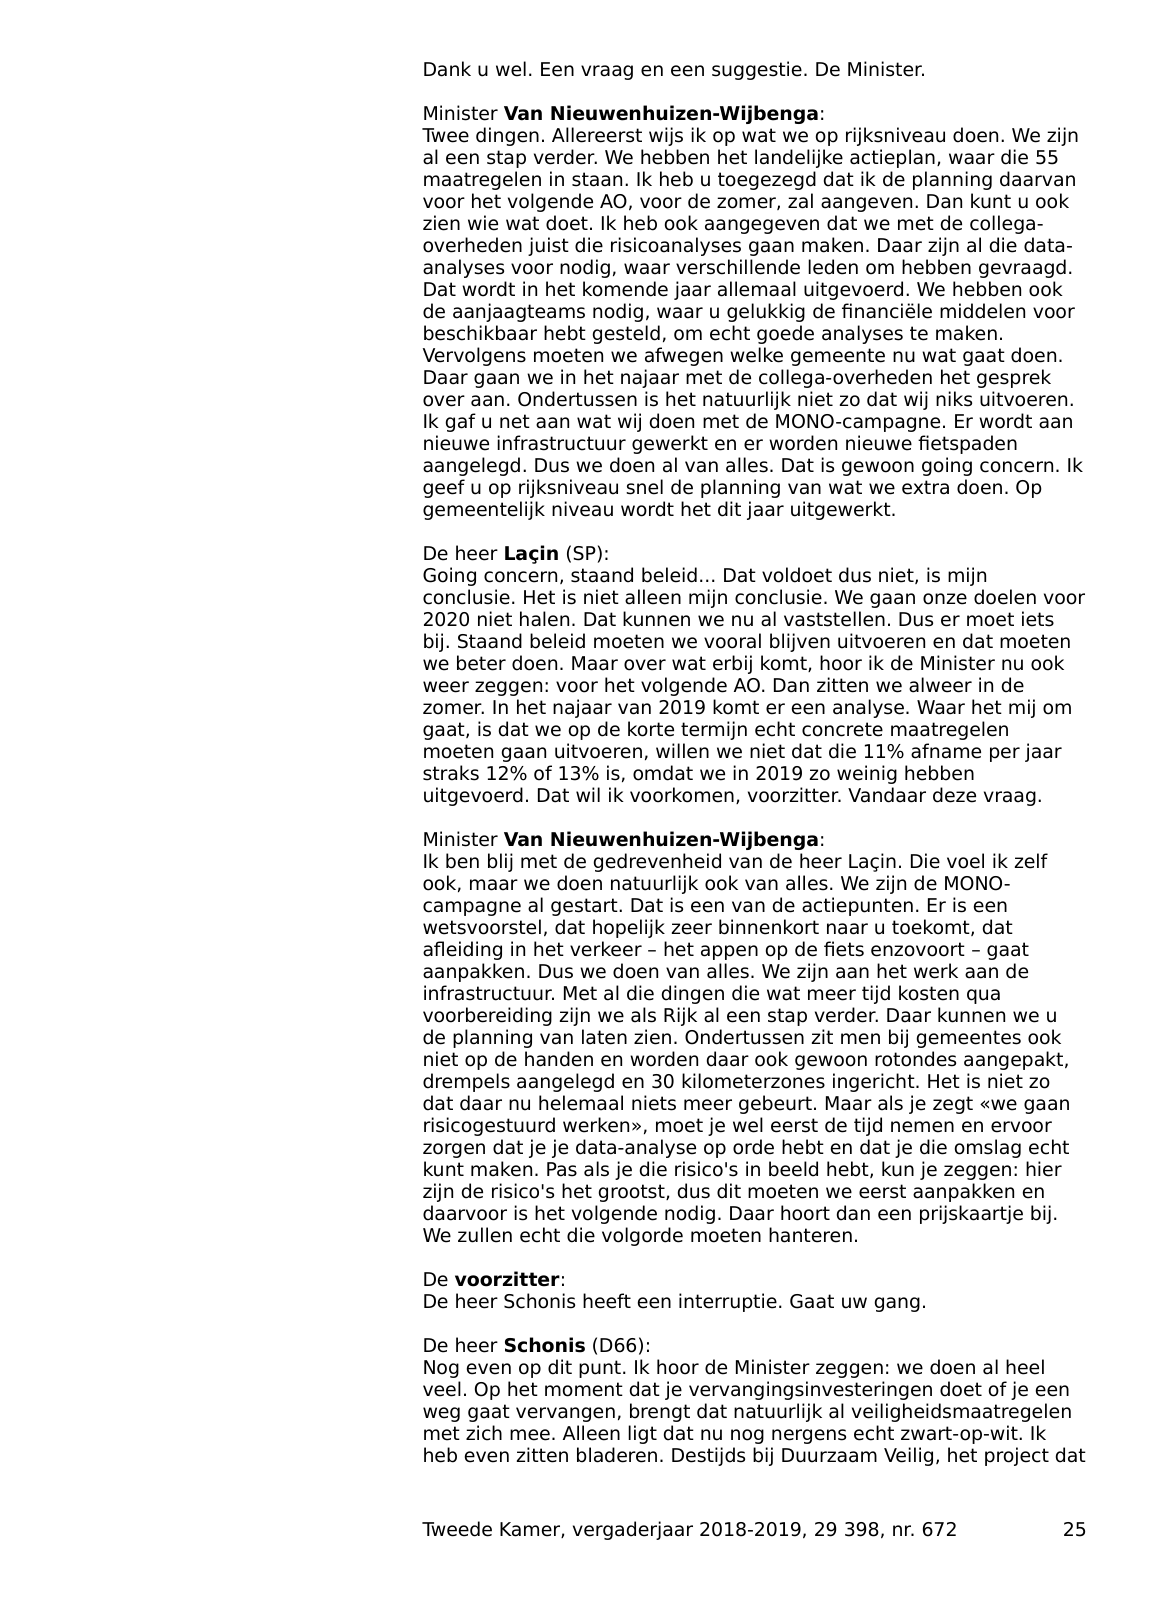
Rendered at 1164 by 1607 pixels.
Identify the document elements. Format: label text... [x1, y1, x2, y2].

text Minister Van Nieuwenhuizen-Wijbenga: [422, 103, 1087, 125]
text Ik ben blij met de gedrevenheid van de heer Laçin. Die voel ik zelf ook, maar we doen natuurlijk ook van alles. We zijn de MONO-campagne al gestart. Dat is een van de actiepunten. Er is een wetsvoorstel, dat hopelijk zeer binnenkort naar u toekomt, dat afleiding in het verkeer – het appen op de fiets enzovoort – gaat aanpakken. Dus we doen van alles. We zijn aan het werk aan de infrastructuur. Met al die dingen die wat meer tijd kosten qua voorbereiding zijn we als Rijk al een stap verder. Daar kunnen we u de planning van laten zien. Ondertussen zit men bij gemeentes ook niet op de handen en worden daar ook gewoon rotondes aangepakt, drempels aangelegd en 30 kilometerzones ingericht. Het is niet zo dat daar nu helemaal niets meer gebeurt. Maar als je zegt «we gaan risicogestuurd werken», moet je wel eerst de tijd nemen en ervoor zorgen dat je je data-analyse op orde hebt en dat je die omslag echt kunt maken. Pas als je die risico's in beeld hebt, kun je zeggen: hier zijn de risico's het grootst, dus dit moeten we eerst aanpakken en daarvoor is het volgende nodig. Daar hoort dan een prijskaartje bij. We zullen echt die volgorde moeten hanteren. [422, 851, 1087, 1247]
text De voorzitter: [422, 1269, 1087, 1291]
text Dank u wel. Een vraag en een suggestie. De Minister. [422, 59, 1087, 81]
text Going concern, staand beleid... Dat voldoet dus niet, is mijn conclusie. Het is niet alleen mijn conclusie. We gaan onze doelen voor 2020 niet halen. Dat kunnen we nu al vaststellen. Dus er moet iets bij. Staand beleid moeten we vooral blijven uitvoeren en dat moeten we beter doen. Maar over wat erbij komt, hoor ik de Minister nu ook weer zeggen: voor het volgende AO. Dan zitten we alweer in de zomer. In het najaar van 2019 komt er een analyse. Waar het mij om gaat, is dat we op de korte termijn echt concrete maatregelen moeten gaan uitvoeren, willen we niet dat die 11% afname per jaar straks 12% of 13% is, omdat we in 2019 zo weinig hebben uitgevoerd. Dat wil ik voorkomen, voorzitter. Vandaar deze vraag. [422, 565, 1087, 807]
text De heer Schonis heeft een interruptie. Gaat uw gang. [422, 1291, 1087, 1313]
text De heer Schonis (D66): [422, 1335, 1087, 1357]
text Twee dingen. Allereerst wijs ik op wat we op rijksniveau doen. We zijn al een stap verder. We hebben het landelijke actieplan, waar die 55 maatregelen in staan. Ik heb u toegezegd dat ik de planning daarvan voor het volgende AO, voor de zomer, zal aangeven. Dan kunt u ook zien wie wat doet. Ik heb ook aangegeven dat we met de collega-overheden juist die risicoanalyses gaan maken. Daar zijn al die data-analyses voor nodig, waar verschillende leden om hebben gevraagd. Dat wordt in het komende jaar allemaal uitgevoerd. We hebben ook de aanjaagteams nodig, waar u gelukkig de financiële middelen voor beschikbaar hebt gesteld, om echt goede analyses te maken. Vervolgens moeten we afwegen welke gemeente nu wat gaat doen. Daar gaan we in het najaar met de collega-overheden het gesprek over aan. Ondertussen is het natuurlijk niet zo dat wij niks uitvoeren. Ik gaf u net aan wat wij doen met de MONO-campagne. Er wordt aan nieuwe infrastructuur gewerkt en er worden nieuwe fietspaden aangelegd. Dus we doen al van alles. Dat is gewoon going concern. Ik geef u op rijksniveau snel de planning van wat we extra doen. Op gemeentelijk niveau wordt het dit jaar uitgewerkt. [422, 125, 1087, 521]
text De heer Laçin (SP): [422, 543, 1087, 565]
text Minister Van Nieuwenhuizen-Wijbenga: [422, 829, 1087, 851]
text Nog even op dit punt. Ik hoor de Minister zeggen: we doen al heel veel. Op het moment dat je vervangingsinvesteringen doet of je een weg gaat vervangen, brengt dat natuurlijk al veiligheidsmaatregelen met zich mee. Alleen ligt dat nu nog nergens echt zwart-op-wit. Ik heb even zitten bladeren. Destijds bij Duurzaam Veilig, het project dat [422, 1357, 1087, 1467]
